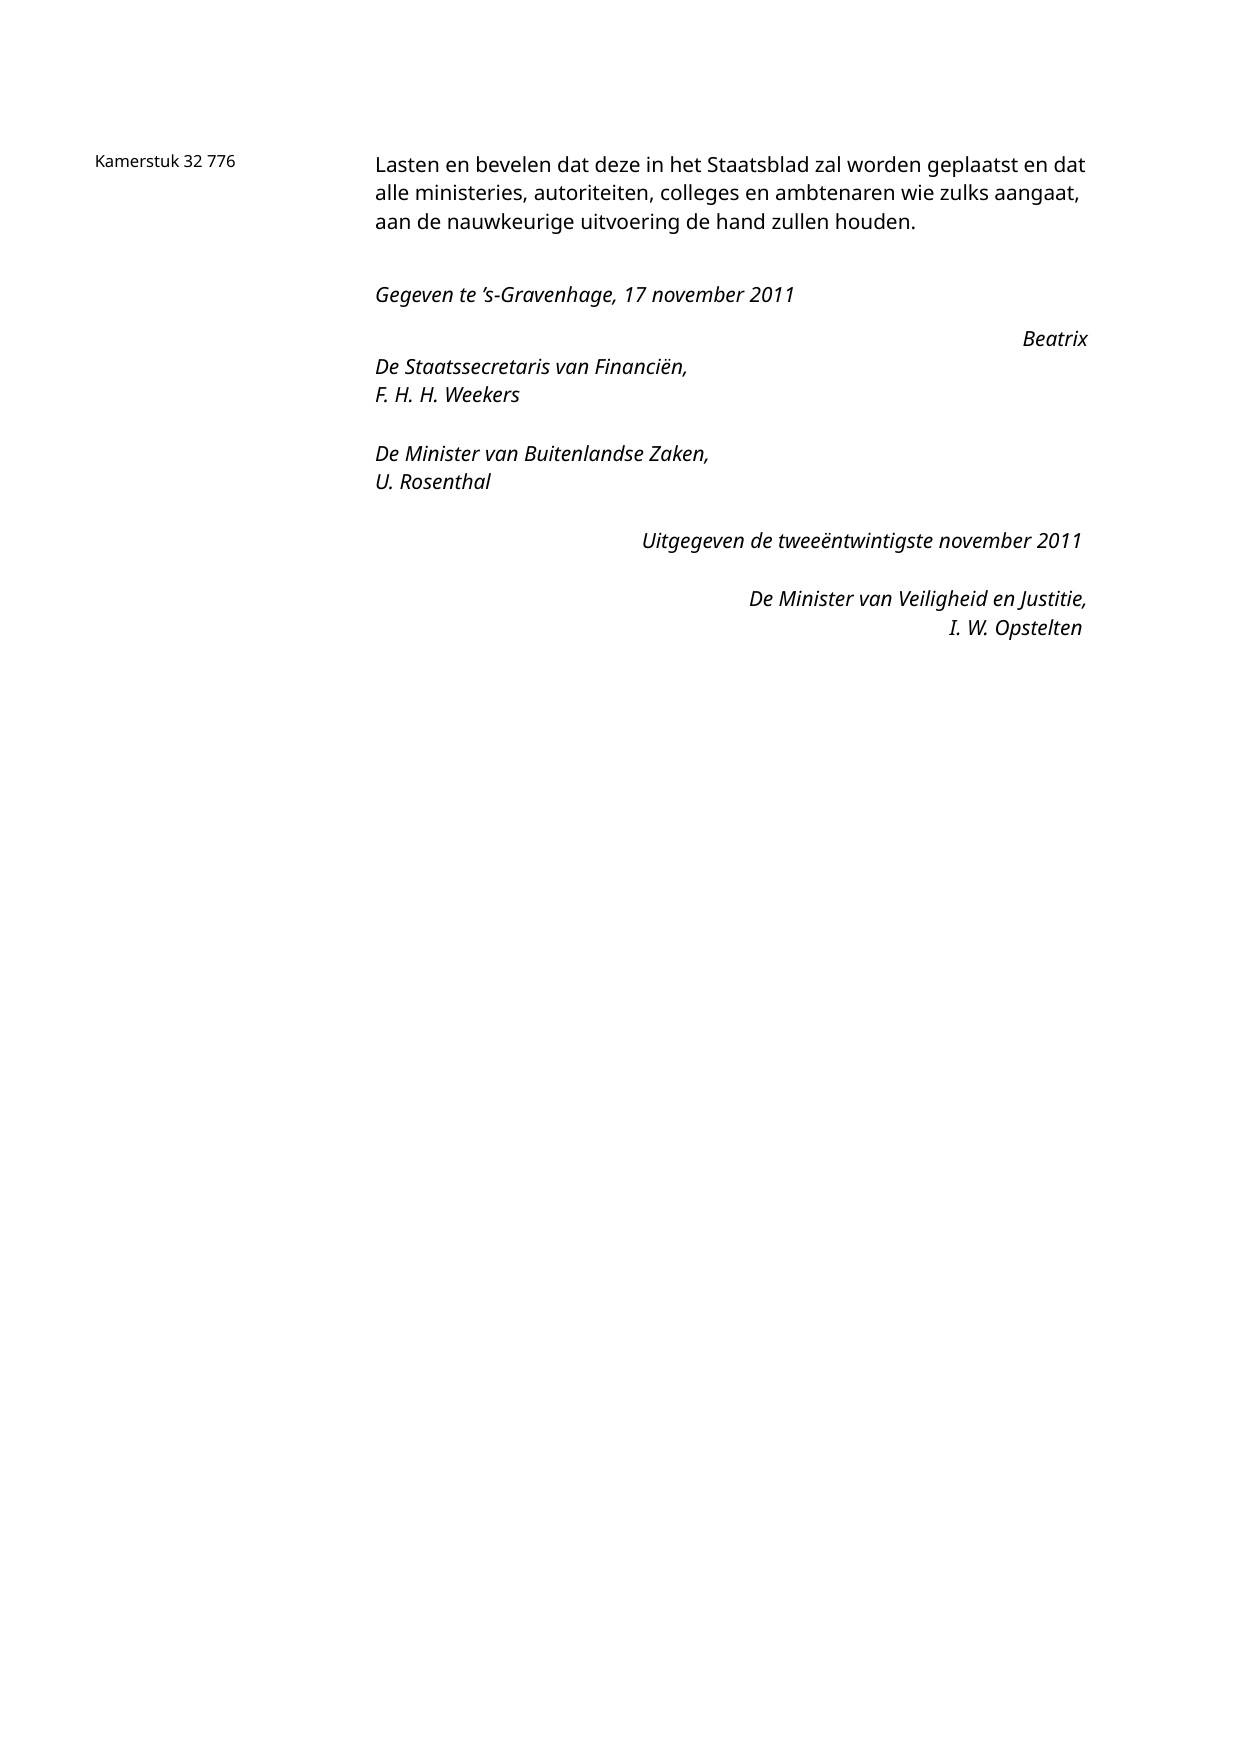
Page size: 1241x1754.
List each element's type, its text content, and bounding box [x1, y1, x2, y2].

text De Minister van Veiligheid en Justitie, [375, 584, 1090, 613]
text I. W. Opstelten [375, 613, 1090, 641]
text De Minister van Buitenlandse Zaken, [375, 439, 1090, 467]
text Beatrix [375, 324, 1090, 352]
text U. Rosenthal [375, 467, 1090, 496]
text De Staatssecretaris van Financiën, [375, 352, 1090, 381]
text Kamerstuk 32 776 [94, 150, 328, 173]
text F. H. H. Weekers [375, 381, 1090, 409]
text Uitgegeven de tweeëntwintigste november 2011 [375, 526, 1090, 554]
text Lasten en bevelen dat deze in het Staatsblad zal worden geplaatst en dat alle ministeries, autoriteiten, colleges en ambtenaren wie zulks aangaat, aan de nauwkeurige uitvoering de hand zullen houden. [375, 150, 1090, 235]
text Gegeven te ’s-Gravenhage, 17 november 2011 [375, 280, 1090, 309]
